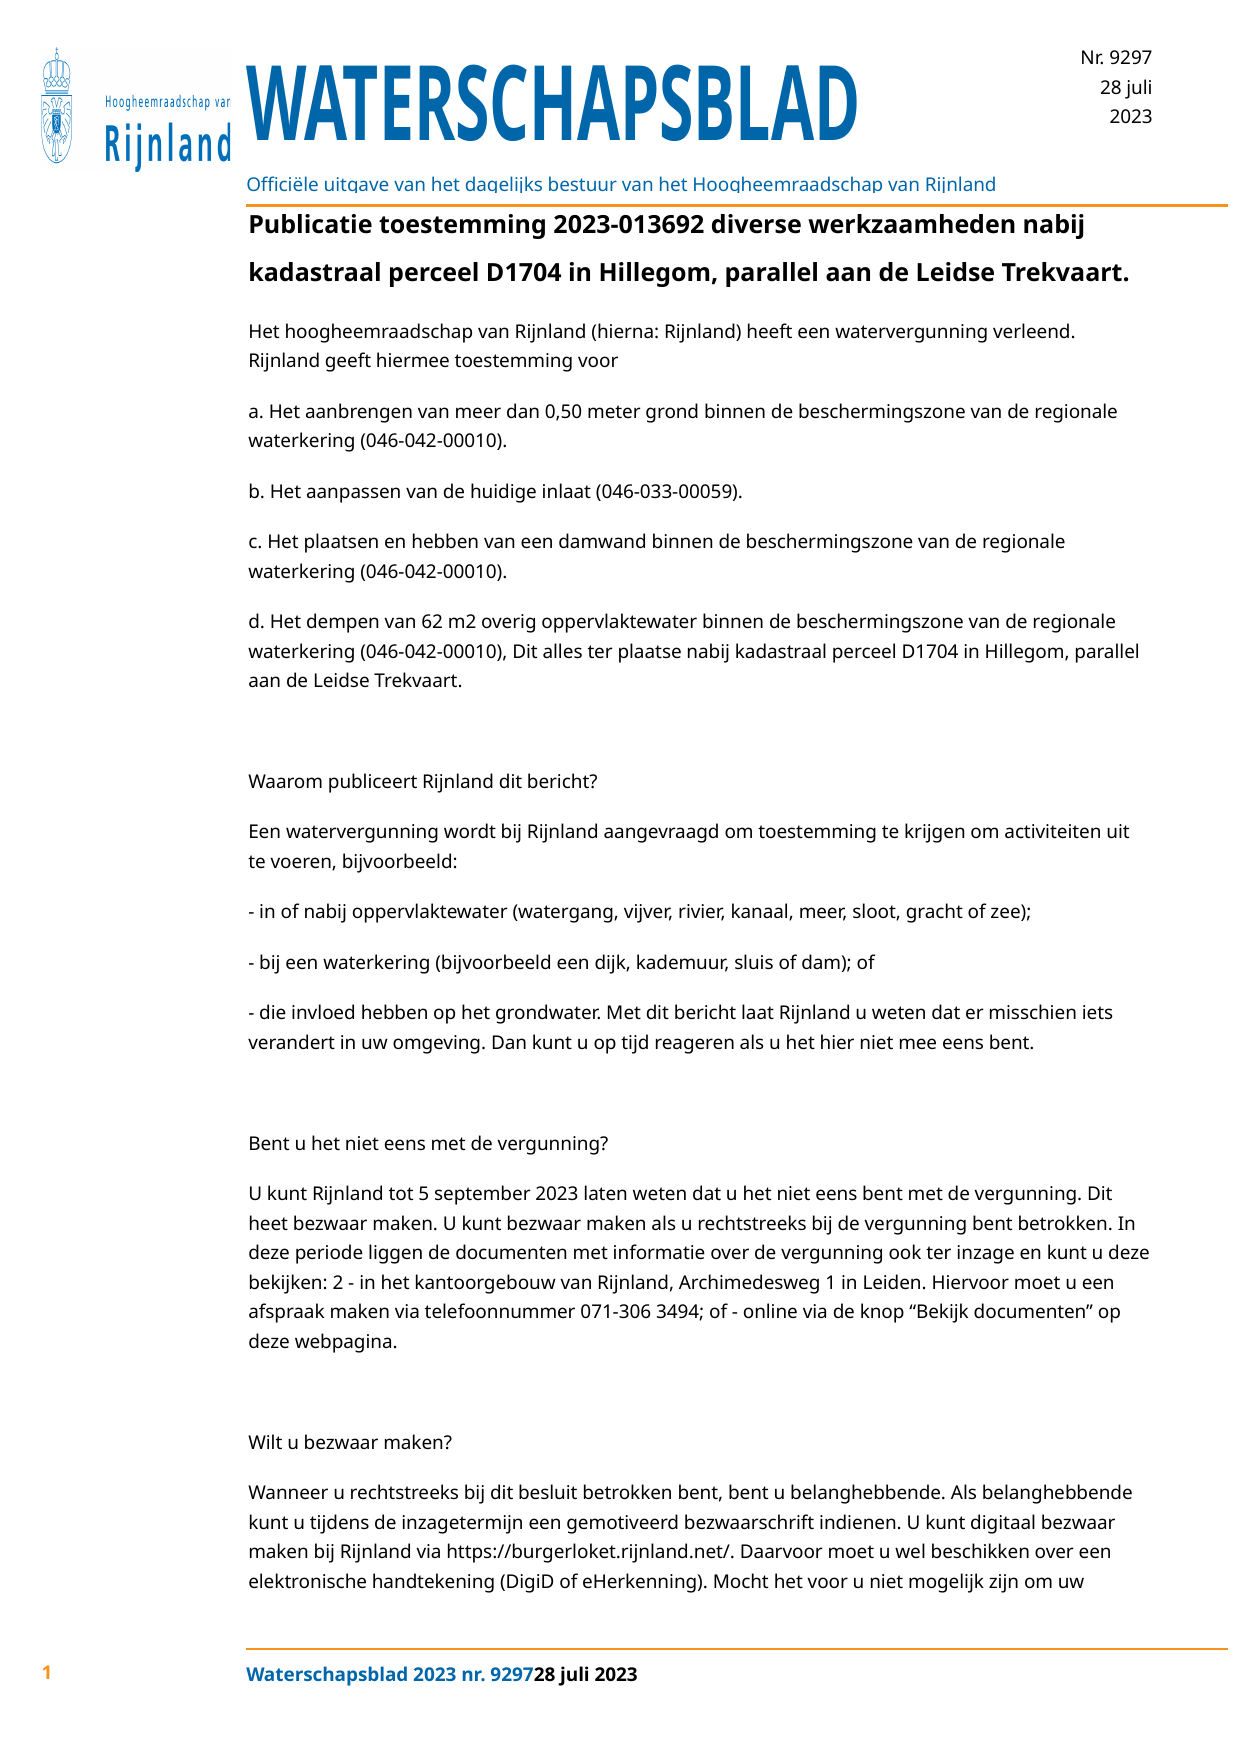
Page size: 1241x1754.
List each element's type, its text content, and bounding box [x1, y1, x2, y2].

text b. Het aanpassen van de huidige inlaat (046-033-00059). [248, 478, 1152, 504]
text Wilt u bezwaar maken? [248, 1429, 1152, 1455]
text c. Het plaatsen en hebben van een damwand binnen de beschermingszone van de regionale waterkering (046-042-00010). [248, 528, 1152, 584]
text d. Het dempen van 62 m2 overig oppervlaktewater binnen de beschermingszone van de regionale waterkering (046-042-00010), Dit alles ter plaatse nabij kadastraal perceel D1704 in Hillegom, parallel aan de Leidse Trekvaart. [248, 608, 1152, 693]
text Waarom publiceert Rijnland dit bericht? [248, 768, 1152, 794]
text a. Het aanbrengen van meer dan 0,50 meter grond binnen de beschermingszone van de regionale waterkering (046-042-00010). [248, 398, 1152, 453]
text Publicatie toestemming 2023-013692 diverse werkzaamheden nabij kadastraal perceel D1704 in Hillegom, parallel aan de Leidse Trekvaart. [248, 207, 1152, 288]
text Een watervergunning wordt bij Rijnland aangevraagd om toestemming te krijgen om activiteiten uit te voeren, bijvoorbeeld: [248, 819, 1152, 874]
text - die invloed hebben op het grondwater. Met dit bericht laat Rijnland u weten dat er misschien iets verandert in uw omgeving. Dan kunt u op tijd reageren als u het hier niet mee eens bent. [248, 999, 1152, 1055]
text U kunt Rijnland tot 5 september 2023 laten weten dat u het niet eens bent met de vergunning. Dit heet bezwaar maken. U kunt bezwaar maken als u rechtstreeks bij de vergunning bent betrokken. In deze periode liggen de documenten met informatie over de vergunning ook ter inzage en kunt u deze bekijken: 2 - in het kantoorgebouw van Rijnland, Archimedesweg 1 in Leiden. Hiervoor moet u een afspraak maken via telefoonnummer 071-306 3494; of - online via de knop “Bekijk documenten” op deze webpagina. [248, 1180, 1152, 1354]
text Bent u het niet eens met de vergunning? [248, 1130, 1152, 1156]
text - in of nabij oppervlaktewater (watergang, vijver, rivier, kanaal, meer, sloot, gracht of zee); [248, 899, 1152, 924]
text Het hoogheemraadschap van Rijnland (hierna: Rijnland) heeft een watervergunning verleend. Rijnland geeft hiermee toestemming voor [248, 318, 1152, 373]
text - bij een waterkering (bijvoorbeeld een dijk, kademuur, sluis of dam); of [248, 949, 1152, 975]
picture [41, 47, 231, 172]
text Wanneer u rechtstreeks bij dit besluit betrokken bent, bent u belanghebbende. Als belanghebbende kunt u tijdens de inzagetermijn een gemotiveerd bezwaarschrift indienen. U kunt digitaal bezwaar maken bij Rijnland via https://burgerloket.rijnland.net/. Daarvoor moet u wel beschikken over een elektronische handtekening (DigiD of eHerkenning). Mocht het voor u niet mogelijk zijn om uw [248, 1479, 1152, 1594]
